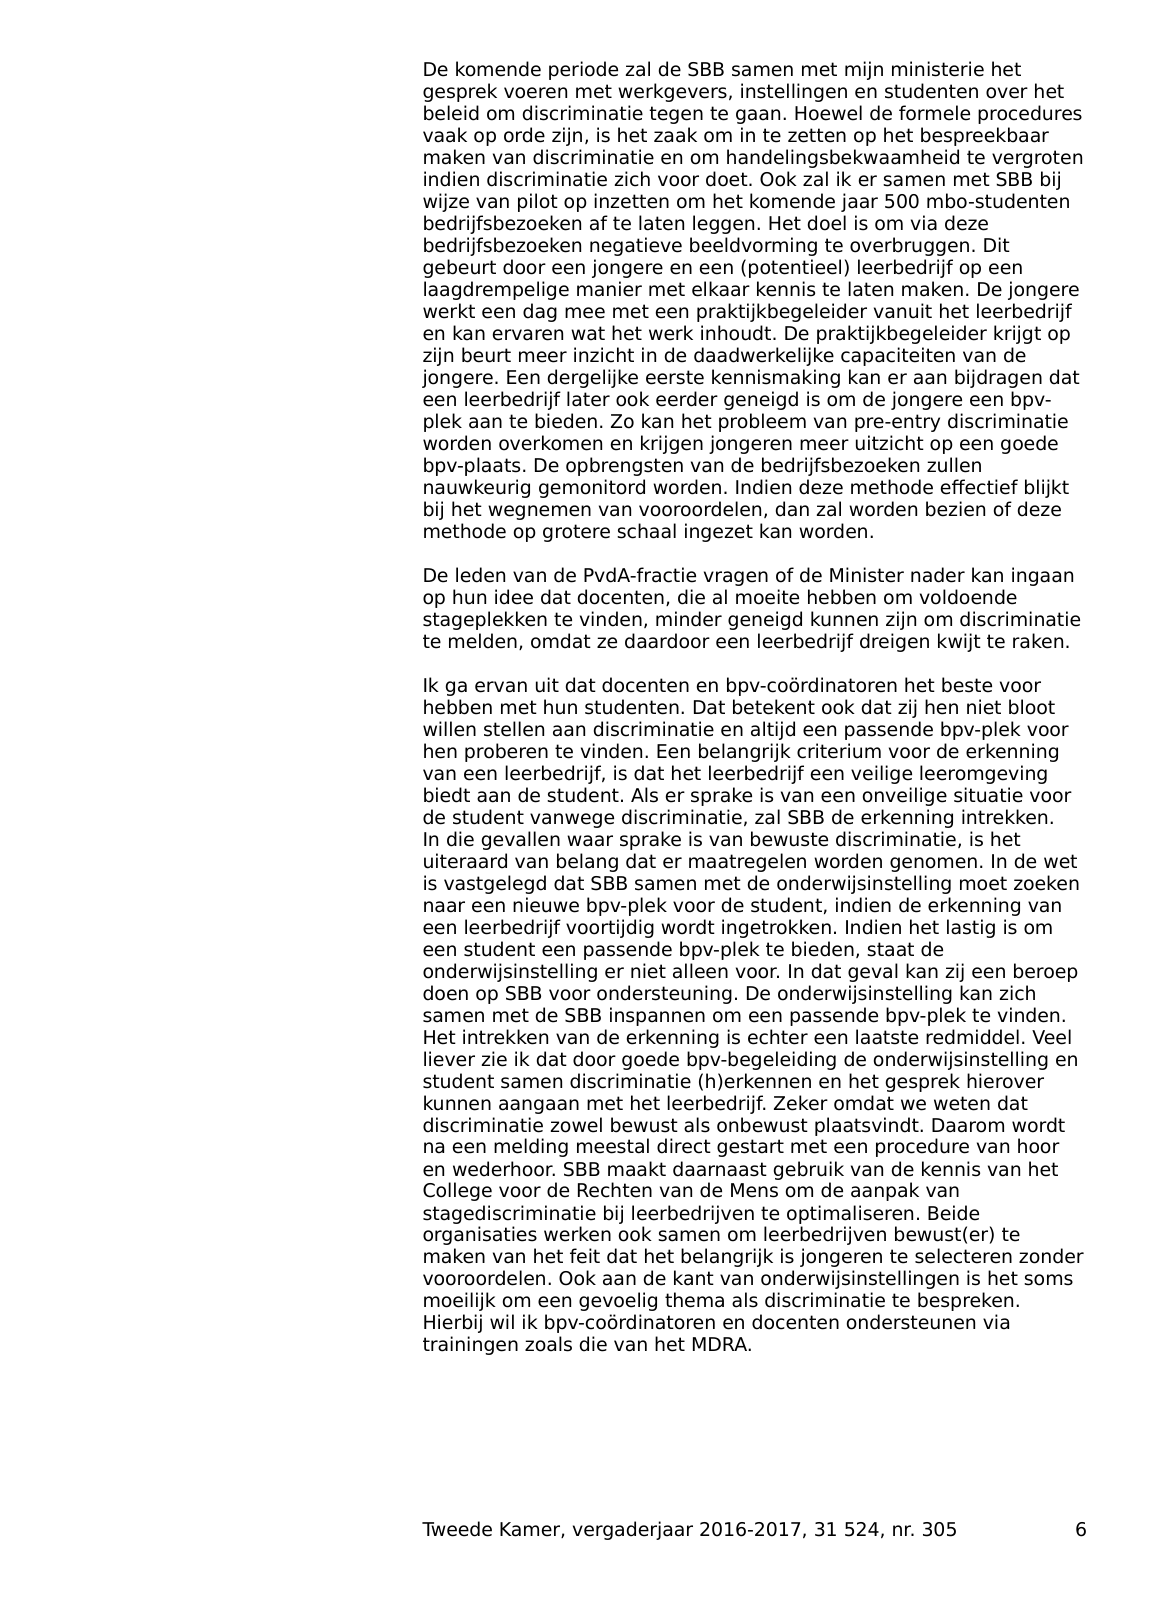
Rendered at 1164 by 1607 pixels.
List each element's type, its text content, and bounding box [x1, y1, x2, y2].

text In die gevallen waar sprake is van bewuste discriminatie, is het uiteraard van belang dat er maatregelen worden genomen. In de wet is vastgelegd dat SBB samen met de onderwijsinstelling moet zoeken naar een nieuwe bpv-plek voor de student, indien de erkenning van een leerbedrijf voortijdig wordt ingetrokken. Indien het lastig is om een student een passende bpv-plek te bieden, staat de onderwijsinstelling er niet alleen voor. In dat geval kan zij een beroep doen op SBB voor ondersteuning. De onderwijsinstelling kan zich samen met de SBB inspannen om een passende bpv-plek te vinden. [422, 829, 1087, 1027]
text De leden van de PvdA-fractie vragen of de Minister nader kan ingaan op hun idee dat docenten, die al moeite hebben om voldoende stageplekken te vinden, minder geneigd kunnen zijn om discriminatie te melden, omdat ze daardoor een leerbedrijf dreigen kwijt te raken. [422, 565, 1087, 653]
text Het intrekken van de erkenning is echter een laatste redmiddel. Veel liever zie ik dat door goede bpv-begeleiding de onderwijsinstelling en student samen discriminatie (h)erkennen en het gesprek hierover kunnen aangaan met het leerbedrijf. Zeker omdat we weten dat discriminatie zowel bewust als onbewust plaatsvindt. Daarom wordt na een melding meestal direct gestart met een procedure van hoor en wederhoor. SBB maakt daarnaast gebruik van de kennis van het College voor de Rechten van de Mens om de aanpak van stagediscriminatie bij leerbedrijven te optimaliseren. Beide organisaties werken ook samen om leerbedrijven bewust(er) te maken van het feit dat het belangrijk is jongeren te selecteren zonder vooroordelen. Ook aan de kant van onderwijsinstellingen is het soms moeilijk om een gevoelig thema als discriminatie te bespreken. Hierbij wil ik bpv-coördinatoren en docenten ondersteunen via trainingen zoals die van het MDRA. [422, 1027, 1087, 1356]
text De komende periode zal de SBB samen met mijn ministerie het gesprek voeren met werkgevers, instellingen en studenten over het beleid om discriminatie tegen te gaan. Hoewel de formele procedures vaak op orde zijn, is het zaak om in te zetten op het bespreekbaar maken van discriminatie en om handelingsbekwaamheid te vergroten indien discriminatie zich voor doet. Ook zal ik er samen met SBB bij wijze van pilot op inzetten om het komende jaar 500 mbo-studenten bedrijfsbezoeken af te laten leggen. Het doel is om via deze bedrijfsbezoeken negatieve beeldvorming te overbruggen. Dit gebeurt door een jongere en een (potentieel) leerbedrijf op een laagdrempelige manier met elkaar kennis te laten maken. De jongere werkt een dag mee met een praktijkbegeleider vanuit het leerbedrijf en kan ervaren wat het werk inhoudt. De praktijkbegeleider krijgt op zijn beurt meer inzicht in de daadwerkelijke capaciteiten van de jongere. Een dergelijke eerste kennismaking kan er aan bijdragen dat een leerbedrijf later ook eerder geneigd is om de jongere een bpv-plek aan te bieden. Zo kan het probleem van pre-entry discriminatie worden overkomen en krijgen jongeren meer uitzicht op een goede bpv-plaats. De opbrengsten van de bedrijfsbezoeken zullen nauwkeurig gemonitord worden. Indien deze methode effectief blijkt bij het wegnemen van vooroordelen, dan zal worden bezien of deze methode op grotere schaal ingezet kan worden. [422, 59, 1087, 543]
text Ik ga ervan uit dat docenten en bpv-coördinatoren het beste voor hebben met hun studenten. Dat betekent ook dat zij hen niet bloot willen stellen aan discriminatie en altijd een passende bpv-plek voor hen proberen te vinden. Een belangrijk criterium voor de erkenning van een leerbedrijf, is dat het leerbedrijf een veilige leeromgeving biedt aan de student. Als er sprake is van een onveilige situatie voor de student vanwege discriminatie, zal SBB de erkenning intrekken. [422, 675, 1087, 829]
